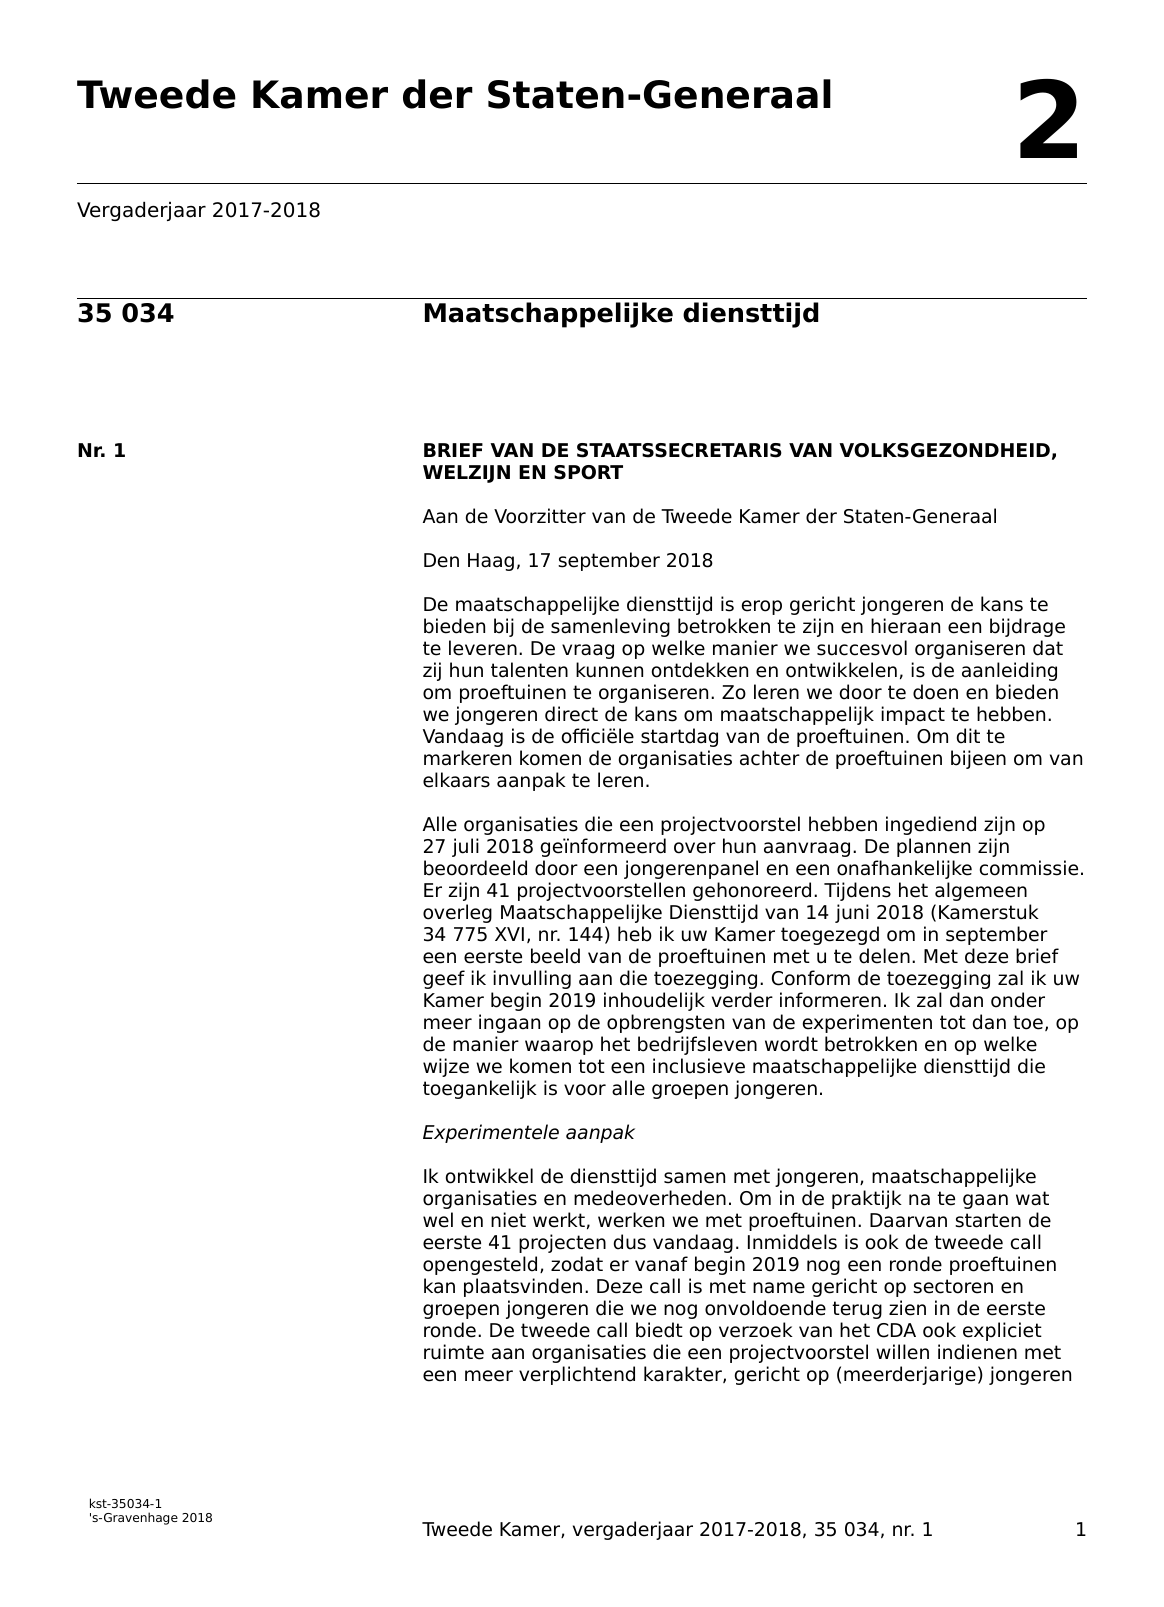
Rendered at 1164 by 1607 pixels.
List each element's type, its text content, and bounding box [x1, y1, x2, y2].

subtitle Nr. 1 BRIEF VAN DE STAATSSECRETARIS VAN VOLKSGEZONDHEID, WELZIJN EN SPORT [77, 440, 1087, 484]
table_header Tweede Kamer der Staten-Generaal [77, 59, 886, 183]
text Aan de Voorzitter van de Tweede Kamer der Staten-Generaal [422, 506, 1087, 528]
table_header 2 [886, 59, 1087, 183]
text 's-Gravenhage 2018 [88, 1511, 323, 1525]
table_cell Vergaderjaar 2017-2018 [77, 184, 1087, 298]
text Alle organisaties die een projectvoorstel hebben ingediend zijn op 27 juli 2018 geïnformeerd over hun aanvraag. De plannen zijn beoordeeld door een jongerenpanel en een onafhankelijke commissie. Er zijn 41 projectvoorstellen gehonoreerd. Tijdens het algemeen overleg Maatschappelijke Diensttijd van 14 juni 2018 (Kamerstuk 34 775 XVI, nr. 144) heb ik uw Kamer toegezegd om in september een eerste beeld van de proeftuinen met u te delen. Met deze brief geef ik invulling aan die toezegging. Conform de toezegging zal ik uw Kamer begin 2019 inhoudelijk verder informeren. Ik zal dan onder meer ingaan op de opbrengsten van de experimenten tot dan toe, op de manier waarop het bedrijfsleven wordt betrokken en op welke wijze we komen tot een inclusieve maatschappelijke diensttijd die toegankelijk is voor alle groepen jongeren. [422, 814, 1087, 1100]
text Ik ontwikkel de diensttijd samen met jongeren, maatschappelijke organisaties en medeoverheden. Om in de praktijk na te gaan wat wel en niet werkt, werken we met proeftuinen. Daarvan starten de eerste 41 projecten dus vandaag. Inmiddels is ook de tweede call opengesteld, zodat er vanaf begin 2019 nog een ronde proeftuinen kan plaatsvinden. Deze call is met name gericht op sectoren en groepen jongeren die we nog onvoldoende terug zien in de eerste ronde. De tweede call biedt op verzoek van het CDA ook expliciet ruimte aan organisaties die een projectvoorstel willen indienen met een meer verplichtend karakter, gericht op (meerderjarige) jongeren [422, 1166, 1087, 1386]
text Den Haag, 17 september 2018 [422, 550, 1087, 572]
text De maatschappelijke diensttijd is erop gericht jongeren de kans te bieden bij de samenleving betrokken te zijn en hieraan een bijdrage te leveren. De vraag op welke manier we succesvol organiseren dat zij hun talenten kunnen ontdekken en ontwikkelen, is de aanleiding om proeftuinen te organiseren. Zo leren we door te doen en bieden we jongeren direct de kans om maatschappelijk impact te hebben. Vandaag is de officiële startdag van de proeftuinen. Om dit te markeren komen de organisaties achter de proeftuinen bijeen om van elkaars aanpak te leren. [422, 594, 1087, 792]
text kst-35034-1 [88, 1497, 323, 1511]
subtitle 35 034 Maatschappelijke diensttijd [77, 299, 1087, 329]
subtitle Experimentele aanpak [422, 1122, 1087, 1144]
